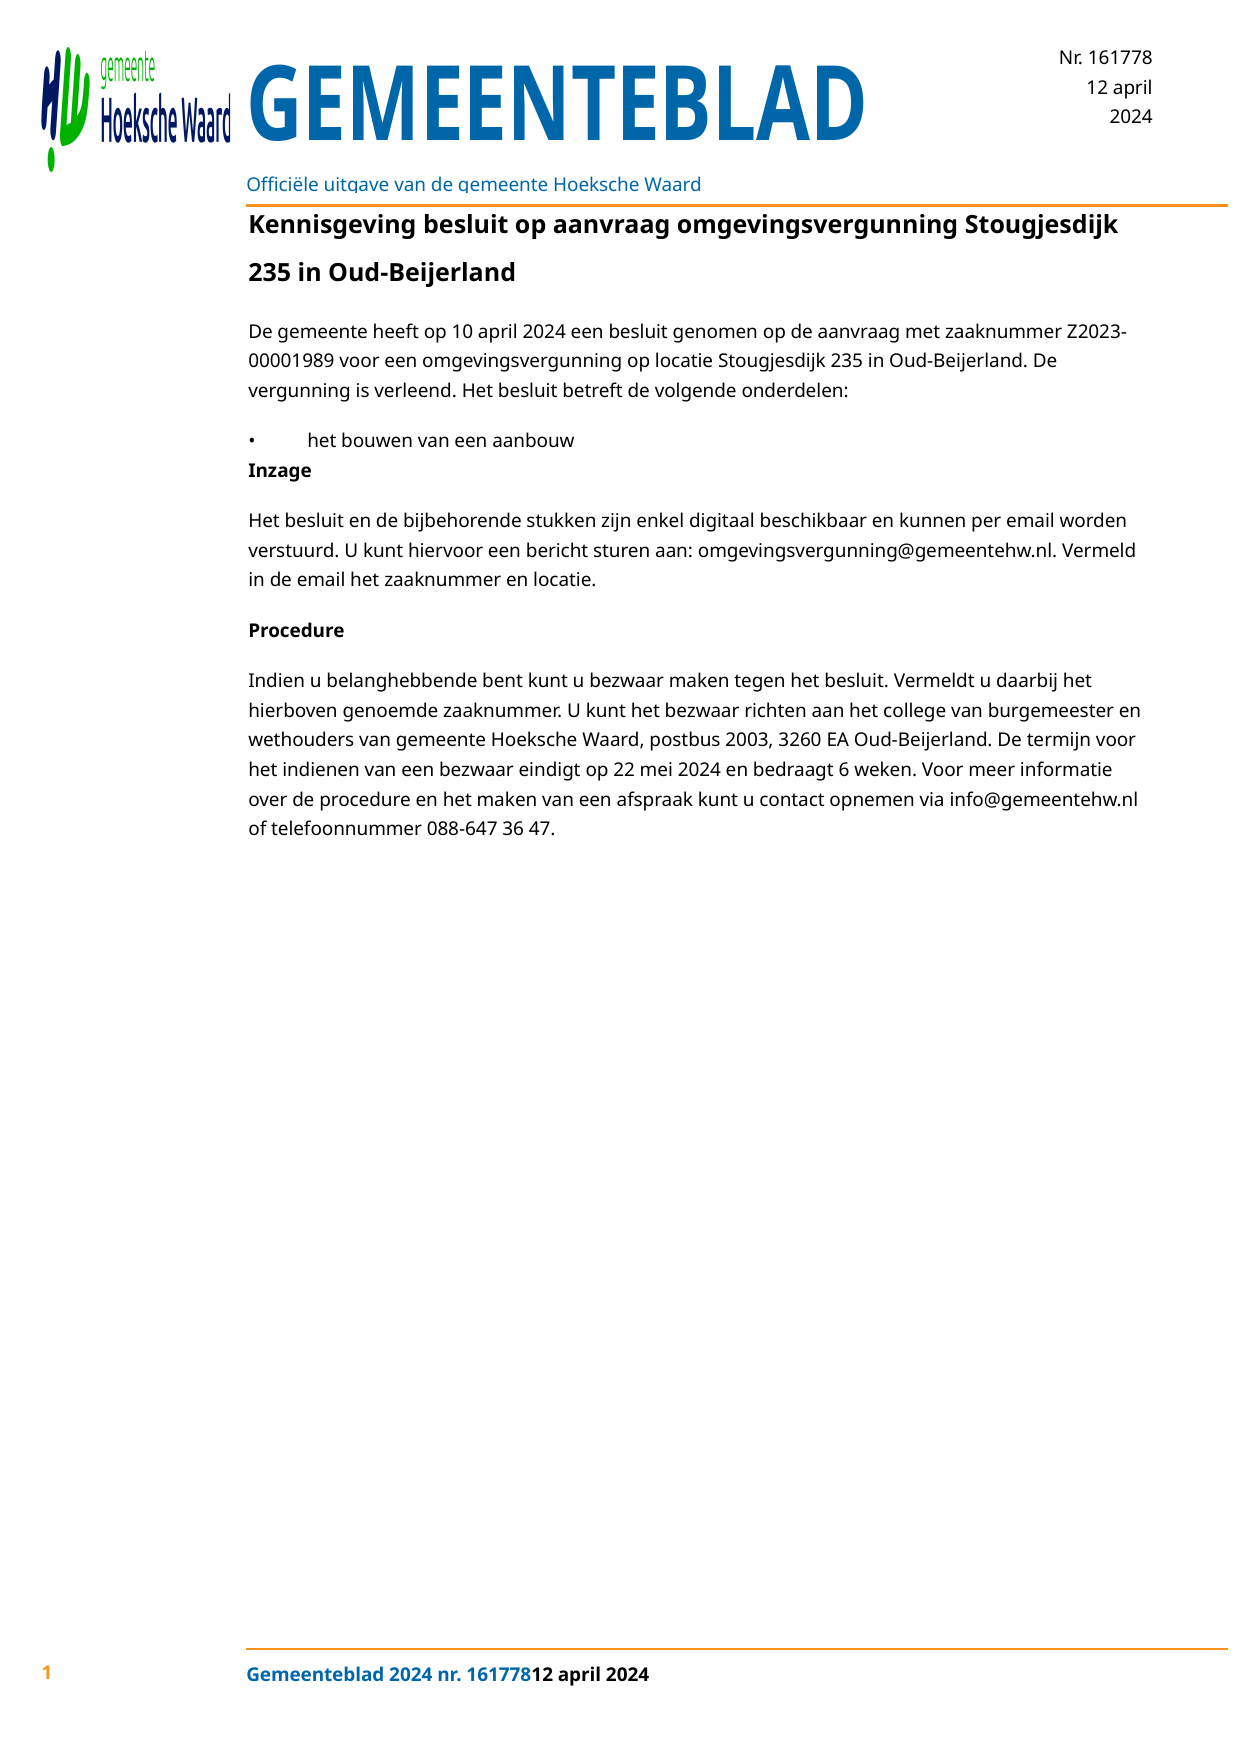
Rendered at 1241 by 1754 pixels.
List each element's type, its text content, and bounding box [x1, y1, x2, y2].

text Kennisgeving besluit op aanvraag omgevingsvergunning Stougjesdijk 235 in Oud-Beijerland [248, 207, 1152, 288]
picture [41, 47, 231, 172]
text Het besluit en de bijbehorende stukken zijn enkel digitaal beschikbaar en kunnen per email worden verstuurd. U kunt hiervoor een bericht sturen aan: omgevingsvergunning@gemeentehw.nl. Vermeld in de email het zaaknummer en locatie. [248, 507, 1152, 592]
text De gemeente heeft op 10 april 2024 een besluit genomen op de aanvraag met zaaknummer Z2023-00001989 voor een omgevingsvergunning op locatie Stougjesdijk 235 in Oud-Beijerland. De vergunning is verleend. Het besluit betreft de volgende onderdelen: [248, 318, 1152, 403]
list het bouwen van een aanbouw [248, 427, 1152, 453]
text Inzage [248, 457, 1152, 483]
text Procedure [248, 617, 1152, 643]
text Indien u belanghebbende bent kunt u bezwaar maken tegen het besluit. Vermeldt u daarbij het hierboven genoemde zaaknummer. U kunt het bezwaar richten aan het college van burgemeester en wethouders van gemeente Hoeksche Waard, postbus 2003, 3260 EA Oud-Beijerland. De termijn voor het indienen van een bezwaar eindigt op 22 mei 2024 en bedraagt 6 weken. Voor meer informatie over de procedure en het maken van een afspraak kunt u contact opnemen via info@gemeentehw.nl of telefoonnummer 088-647 36 47. [248, 667, 1152, 841]
